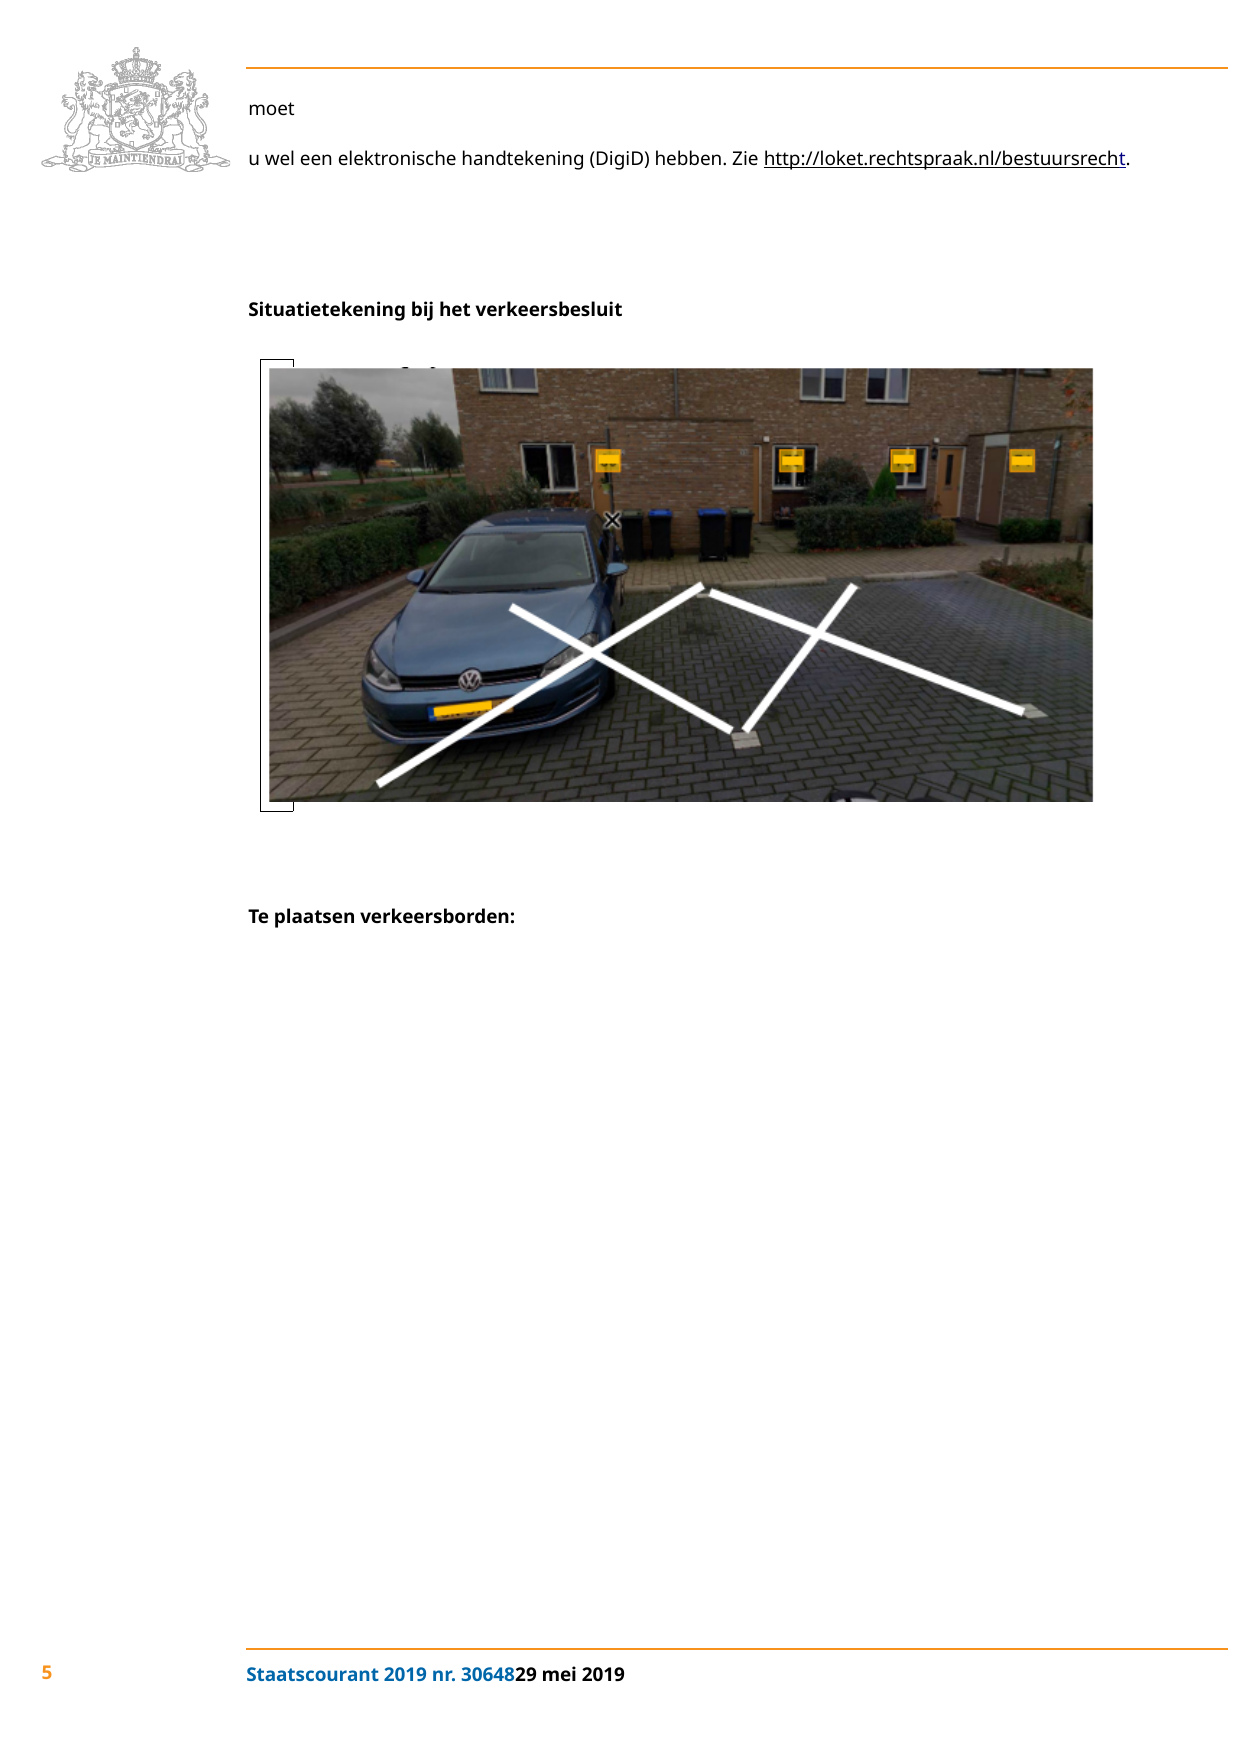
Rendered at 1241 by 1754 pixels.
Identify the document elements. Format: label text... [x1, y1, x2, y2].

text moet [248, 95, 1152, 121]
picture [41, 47, 231, 172]
text u wel een elektronische handtekening (DigiD) hebben. Zie http://loket.rechtspraak.nl/bestuursrecht. [248, 145, 1152, 171]
text Te plaatsen verkeersborden: [248, 903, 1152, 929]
picture [268, 367, 1096, 802]
text Situatietekening bij het verkeersbesluit [248, 296, 1152, 322]
